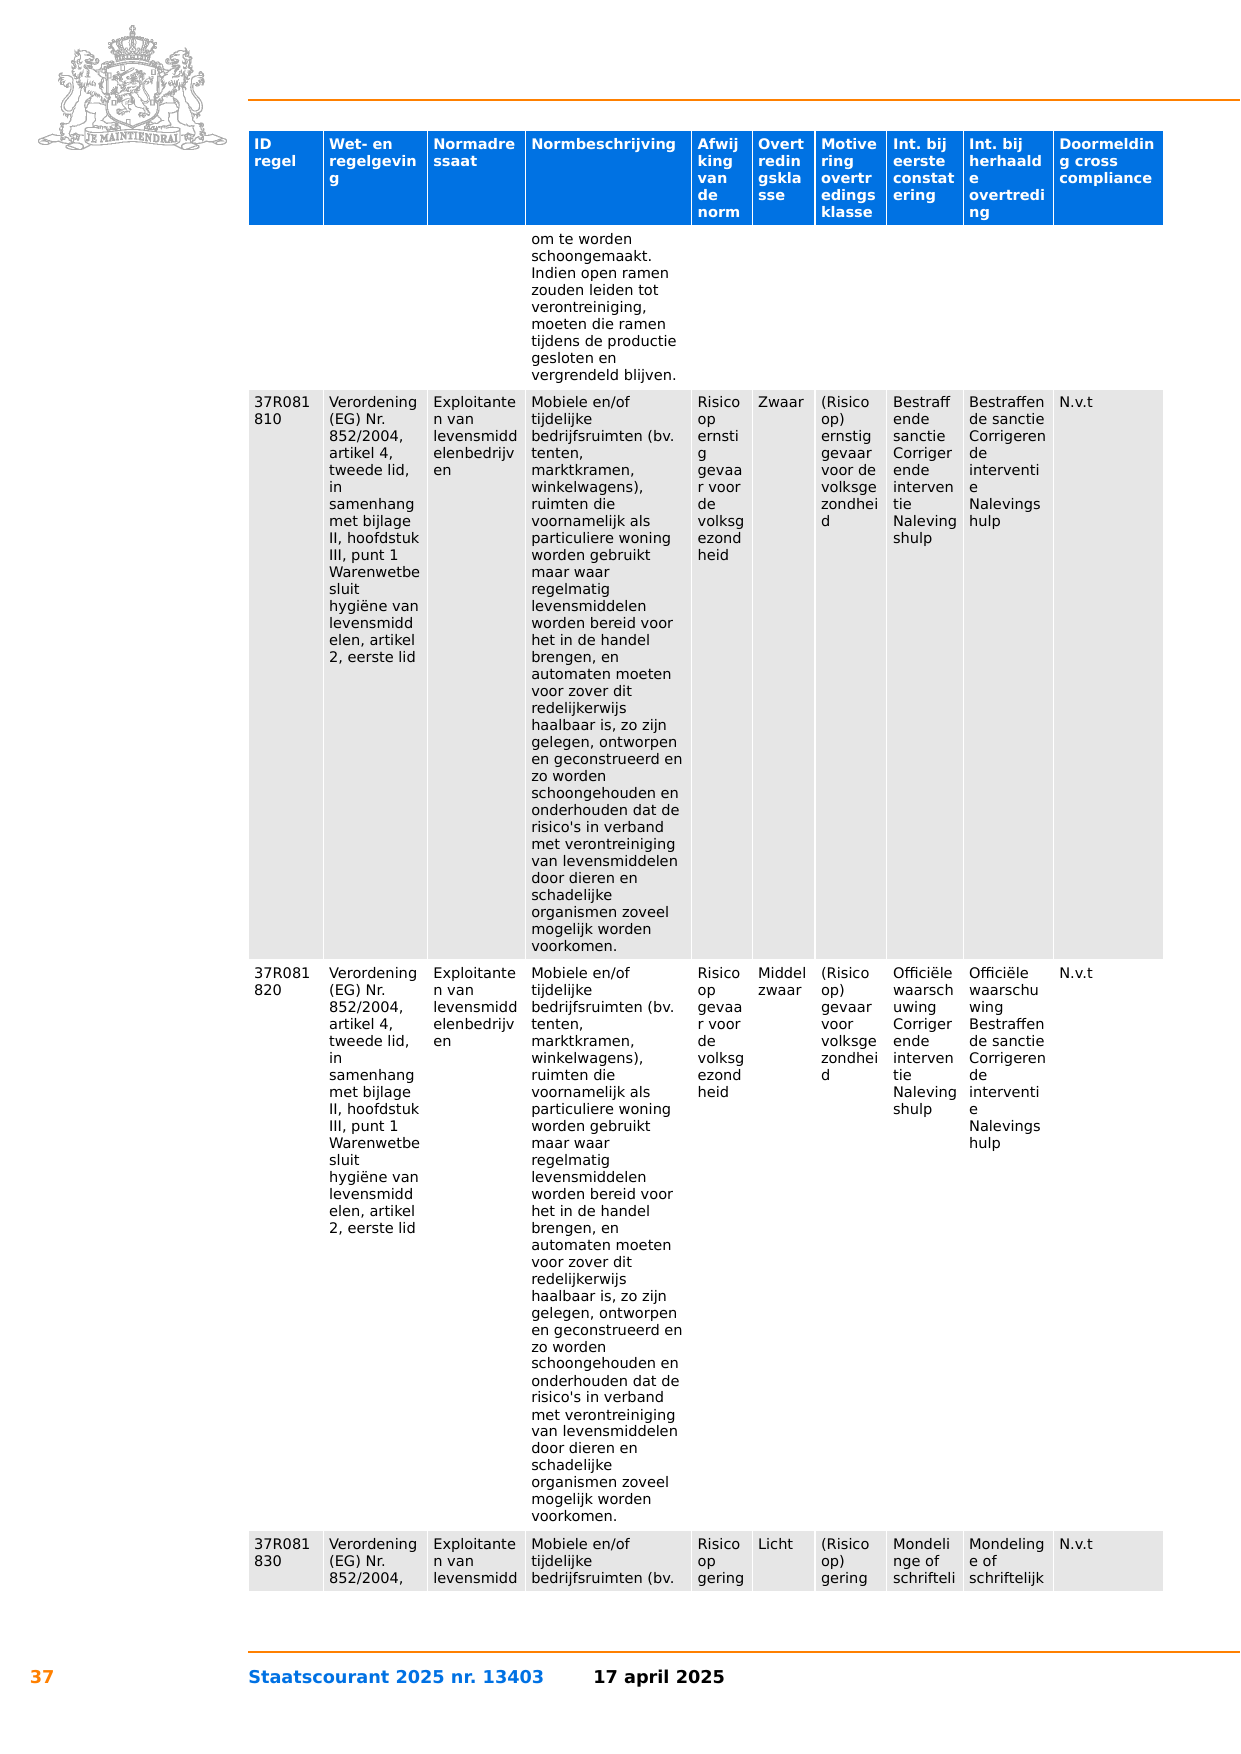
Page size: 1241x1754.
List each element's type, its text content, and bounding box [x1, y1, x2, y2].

table_cell [1054, 226, 1163, 388]
table_cell [324, 226, 427, 388]
table_cell Mondelinge of schriftelijk [964, 1531, 1053, 1591]
table_cell [249, 226, 323, 388]
table_cell Risico op gering [692, 1531, 752, 1591]
table_header Motivering overtredingsklasse [816, 131, 886, 225]
table_cell Licht [753, 1531, 814, 1591]
table_header Wet- en regelgeving [324, 131, 427, 225]
table_cell Risico op gevaar voor de volksgezondheid [692, 960, 752, 1530]
table_cell [816, 226, 886, 388]
table_header Afwijking van de norm [692, 131, 752, 225]
table_cell 37R081830 [249, 1531, 323, 1591]
table_cell Bestraffende sanctie Corrigerende interventie Nalevingshulp [964, 390, 1053, 959]
table_cell Zwaar [753, 390, 814, 959]
table_cell Verordening (EG) Nr. 852/2004, artikel 4, tweede lid, in samenhang met bijlage II, hoofdstuk III, punt 1 Warenwetbesluit hygiëne van levensmiddelen, artikel 2, eerste lid [324, 390, 427, 959]
table_cell [692, 226, 752, 388]
table_cell Mobiele en/of tijdelijke bedrijfsruimten (bv. tenten, marktkramen, winkelwagens), ruimten die voornamelijk als particuliere woning worden gebruikt maar waar regelmatig levensmiddelen worden bereid voor het in de handel brengen, en automaten moeten voor zover dit redelijkerwijs haalbaar is, zo zijn gelegen, ontworpen en geconstrueerd en zo worden schoongehouden en onderhouden dat de risico's in verband met verontreiniging van levensmiddelen door dieren en schadelijke organismen zoveel mogelijk worden voorkomen. [526, 960, 691, 1530]
table_header Int. bij eerste constatering [887, 131, 963, 225]
table_header Normadressaat [428, 131, 525, 225]
table_cell (Risico op) gevaar voor volksgezondheid [816, 960, 886, 1530]
table_cell Mobiele en/of tijdelijke bedrijfsruimten (bv. [526, 1531, 691, 1591]
table_cell Bestraffende sanctie Corrigerende interventie Nalevingshulp [887, 390, 963, 959]
table_cell Exploitanten van levensmidd [428, 1531, 525, 1591]
table_cell [887, 226, 963, 388]
table_cell Mondelinge of schrifteli [887, 1531, 963, 1591]
table_cell Mobiele en/of tijdelijke bedrijfsruimten (bv. tenten, marktkramen, winkelwagens), ruimten die voornamelijk als particuliere woning worden gebruikt maar waar regelmatig levensmiddelen worden bereid voor het in de handel brengen, en automaten moeten voor zover dit redelijkerwijs haalbaar is, zo zijn gelegen, ontworpen en geconstrueerd en zo worden schoongehouden en onderhouden dat de risico's in verband met verontreiniging van levensmiddelen door dieren en schadelijke organismen zoveel mogelijk worden voorkomen. [526, 390, 691, 959]
table_cell [428, 226, 525, 388]
table_cell Middelzwaar [753, 960, 814, 1530]
table_cell Exploitanten van levensmiddelenbedrijven [428, 960, 525, 1530]
table_cell (Risico op) gering [816, 1531, 886, 1591]
table_cell 37R081820 [249, 960, 323, 1530]
picture [38, 25, 227, 150]
table_cell Officiële waarschuwing Bestraffende sanctie Corrigerende interventie Nalevingshulp [964, 960, 1053, 1530]
table_header ID regel [249, 131, 323, 225]
table_cell 37R081810 [249, 390, 323, 959]
table_cell om te worden schoongemaakt. Indien open ramen zouden leiden tot verontreiniging, moeten die ramen tijdens de productie gesloten en vergrendeld blijven. [526, 226, 691, 388]
table_cell N.v.t [1054, 1531, 1163, 1591]
table_header Doormelding cross compliance [1054, 131, 1163, 225]
table_header Overtredingsklasse [753, 131, 814, 225]
table_header Normbeschrijving [526, 131, 691, 225]
table_cell Verordening (EG) Nr. 852/2004, [324, 1531, 427, 1591]
table_cell Officiële waarschuwing Corrigerende interventie Nalevingshulp [887, 960, 963, 1530]
table_header Int. bij herhaalde overtreding [964, 131, 1053, 225]
table_cell Exploitanten van levensmiddelenbedrijven [428, 390, 525, 959]
table_cell Verordening (EG) Nr. 852/2004, artikel 4, tweede lid, in samenhang met bijlage II, hoofdstuk III, punt 1 Warenwetbesluit hygiëne van levensmiddelen, artikel 2, eerste lid [324, 960, 427, 1530]
table_cell N.v.t [1054, 960, 1163, 1530]
table_cell (Risico op) ernstig gevaar voor de volksgezondheid [816, 390, 886, 959]
table_cell Risico op ernstig gevaar voor de volksgezondheid [692, 390, 752, 959]
table_cell N.v.t [1054, 390, 1163, 959]
table_cell [753, 226, 814, 388]
table_cell [964, 226, 1053, 388]
